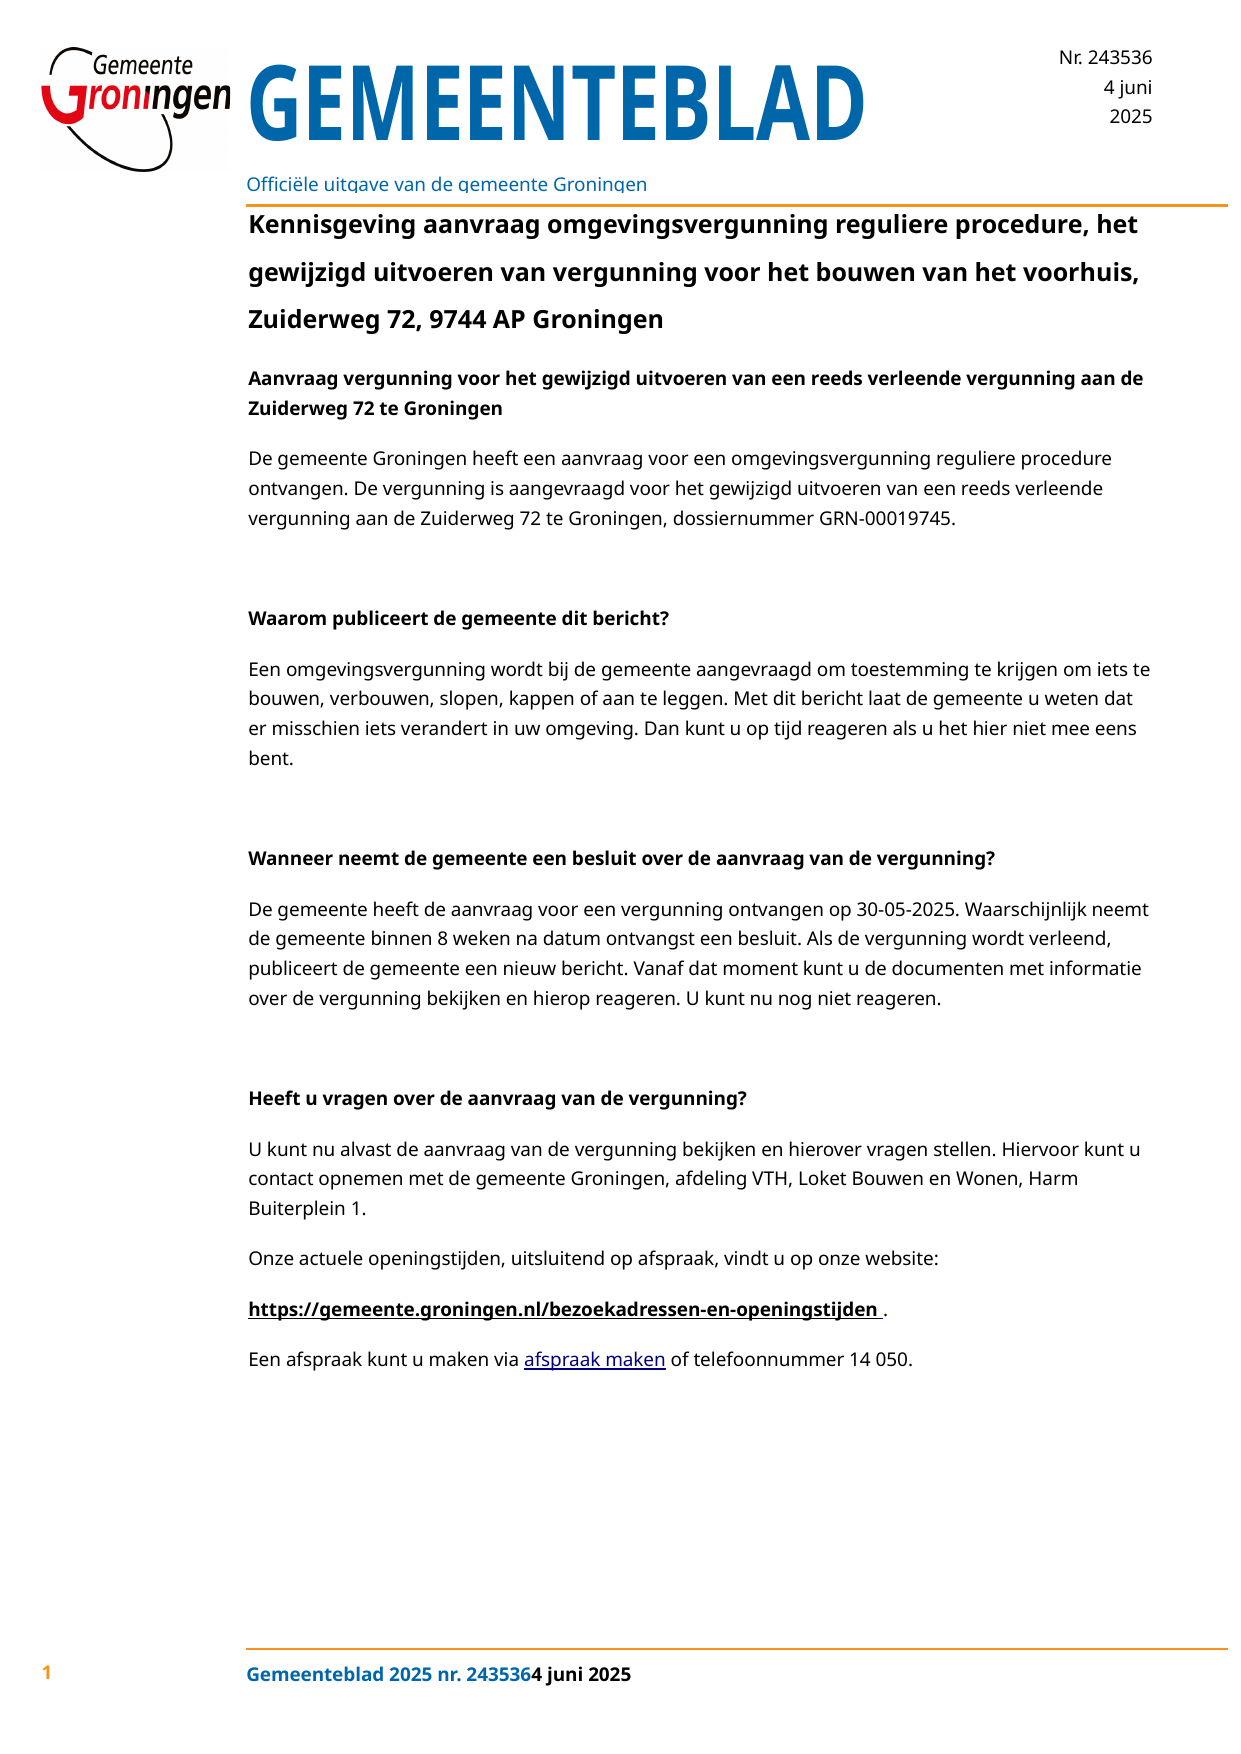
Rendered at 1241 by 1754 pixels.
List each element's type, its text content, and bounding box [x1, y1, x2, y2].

text U kunt nu alvast de aanvraag van de vergunning bekijken en hierover vragen stellen. Hiervoor kunt u contact opnemen met de gemeente Groningen, afdeling VTH, Loket Bouwen en Wonen, Harm Buiterplein 1. [248, 1136, 1152, 1221]
text Kennisgeving aanvraag omgevingsvergunning reguliere procedure, het gewijzigd uitvoeren van vergunning voor het bouwen van het voorhuis, Zuiderweg 72, 9744 AP Groningen [248, 207, 1152, 336]
text Wanneer neemt de gemeente een besluit over de aanvraag van de vergunning? [248, 846, 1152, 871]
text Aanvraag vergunning voor het gewijzigd uitvoeren van een reeds verleende vergunning aan de Zuiderweg 72 te Groningen [248, 366, 1152, 421]
text https://gemeente.groningen.nl/bezoekadressen-en-openingstijden . [248, 1296, 1152, 1322]
text De gemeente heeft de aanvraag voor een vergunning ontvangen op 30-05-2025. Waarschijnlijk neemt de gemeente binnen 8 weken na datum ontvangst een besluit. Als de vergunning wordt verleend, publiceert de gemeente een nieuw bericht. Vanaf dat moment kunt u de documenten met informatie over de vergunning bekijken en hierop reageren. U kunt nu nog niet reageren. [248, 896, 1152, 1010]
text Waarom publiceert de gemeente dit bericht? [248, 606, 1152, 631]
picture [41, 47, 231, 172]
text Een afspraak kunt u maken via afspraak maken of telefoonnummer 14 050. [248, 1346, 1152, 1372]
text Onze actuele openingstijden, uitsluitend op afspraak, vindt u op onze website: [248, 1246, 1152, 1271]
text De gemeente Groningen heeft een aanvraag voor een omgevingsvergunning reguliere procedure ontvangen. De vergunning is aangevraagd voor het gewijzigd uitvoeren van een reeds verleende vergunning aan de Zuiderweg 72 te Groningen, dossiernummer GRN-00019745. [248, 446, 1152, 530]
text Een omgevingsvergunning wordt bij de gemeente aangevraagd om toestemming te krijgen om iets te bouwen, verbouwen, slopen, kappen of aan te leggen. Met dit bericht laat de gemeente u weten dat er misschien iets verandert in uw omgeving. Dan kunt u op tijd reageren als u het hier niet mee eens bent. [248, 656, 1152, 770]
text Heeft u vragen over de aanvraag van de vergunning? [248, 1086, 1152, 1111]
